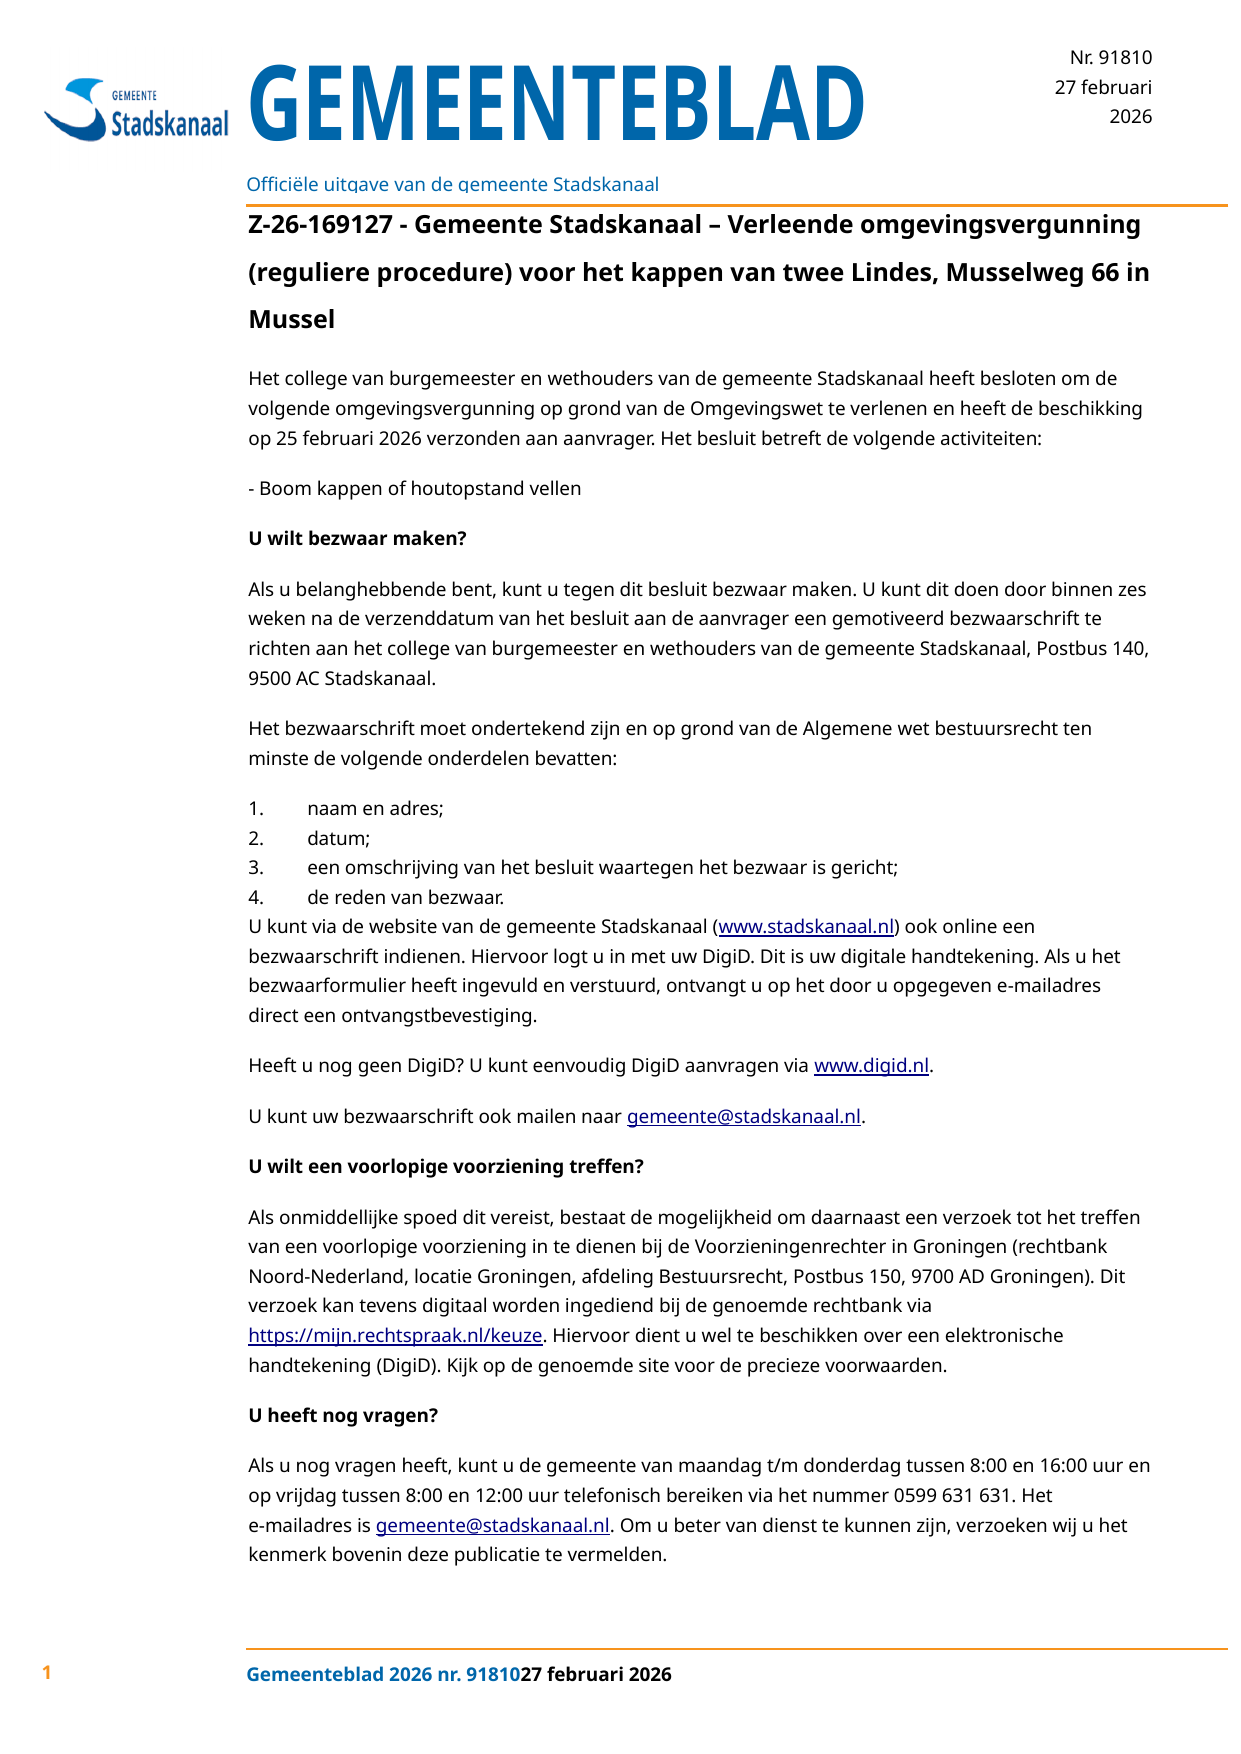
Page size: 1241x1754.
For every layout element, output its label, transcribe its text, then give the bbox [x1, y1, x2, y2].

text U wilt een voorlopige voorziening treffen? [248, 1153, 1152, 1179]
text Het college van burgemeester en wethouders van de gemeente Stadskanaal heeft besloten om de volgende omgevingsvergunning op grond van de Omgevingswet te verlenen en heeft de beschikking op 25 februari 2026 verzonden aan aanvrager. Het besluit betreft de volgende activiteiten: [248, 366, 1152, 450]
list naam en adres; [248, 795, 1152, 821]
text U kunt via de website van de gemeente Stadskanaal (www.stadskanaal.nl) ook online een bezwaarschrift indienen. Hiervoor logt u in met uw DigiD. Dit is uw digitale handtekening. Als u het bezwaarformulier heeft ingevuld en verstuurd, ontvangt u op het door u opgegeven e‑mailadres direct een ontvangstbevestiging. [248, 913, 1152, 1028]
text U kunt uw bezwaarschrift ook mailen naar gemeente@stadskanaal.nl. [248, 1103, 1152, 1129]
text U wilt bezwaar maken? [248, 526, 1152, 551]
list datum; [248, 825, 1152, 850]
text Het bezwaarschrift moet ondertekend zijn en op grond van de Algemene wet bestuursrecht ten minste de volgende onderdelen bevatten: [248, 715, 1152, 770]
text Als onmiddellijke spoed dit vereist, bestaat de mogelijkheid om daarnaast een verzoek tot het treffen van een voorlopige voorziening in te dienen bij de Voorzieningenrechter in Groningen (rechtbank Noord-Nederland, locatie Groningen, afdeling Bestuursrecht, Postbus 150, 9700 AD Groningen). Dit verzoek kan tevens digitaal worden ingediend bij de genoemde rechtbank via https://mijn.rechtspraak.nl/keuze. Hiervoor dient u wel te beschikken over een elektronische handtekening (DigiD). Kijk op de genoemde site voor de precieze voorwaarden. [248, 1204, 1152, 1377]
list een omschrijving van het besluit waartegen het bezwaar is gericht; [248, 854, 1152, 880]
list de reden van bezwaar. [248, 884, 1152, 909]
text Z-26-169127 - Gemeente Stadskanaal – Verleende omgevingsvergunning (reguliere procedure) voor het kappen van twee Lindes, Musselweg 66 in Mussel [248, 207, 1152, 336]
text Als u nog vragen heeft, kunt u de gemeente van maandag t/m donderdag tussen 8:00 en 16:00 uur en op vrijdag tussen 8:00 en 12:00 uur telefonisch bereiken via het nummer 0599 631 631. Het e‑mailadres is gemeente@stadskanaal.nl. Om u beter van dienst te kunnen zijn, verzoeken wij u het kenmerk bovenin deze publicatie te vermelden. [248, 1453, 1152, 1567]
text Heeft u nog geen DigiD? U kunt eenvoudig DigiD aanvragen via www.digid.nl. [248, 1053, 1152, 1078]
text U heeft nog vragen? [248, 1402, 1152, 1428]
text Als u belanghebbende bent, kunt u tegen dit besluit bezwaar maken. U kunt dit doen door binnen zes weken na de verzenddatum van het besluit aan de aanvrager een gemotiveerd bezwaarschrift te richten aan het college van burgemeester en wethouders van de gemeente Stadskanaal, Postbus 140, 9500 AC Stadskanaal. [248, 576, 1152, 690]
picture [41, 47, 231, 172]
text - Boom kappen of houtopstand vellen [248, 475, 1152, 501]
